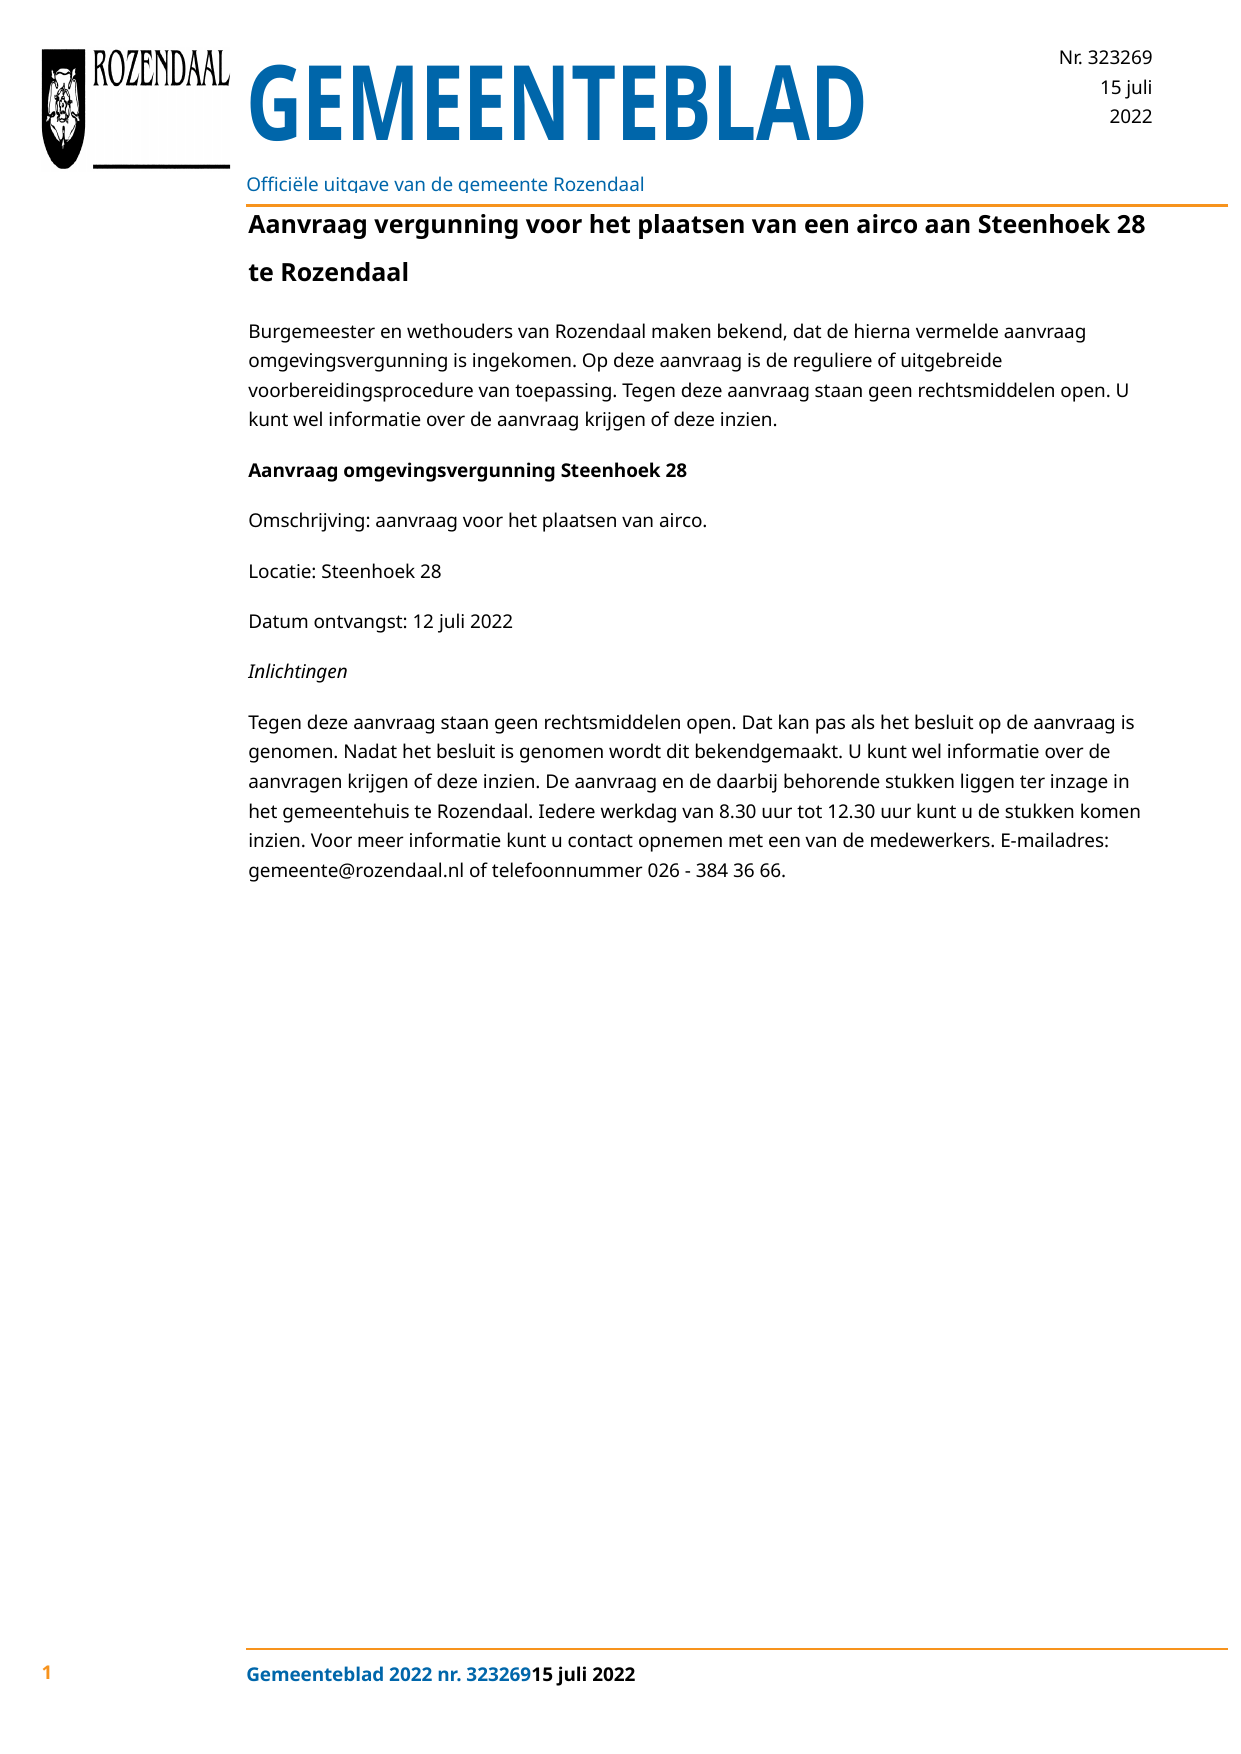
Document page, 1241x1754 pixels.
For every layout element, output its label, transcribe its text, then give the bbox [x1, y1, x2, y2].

text Tegen deze aanvraag staan geen rechtsmiddelen open. Dat kan pas als het besluit op de aanvraag is genomen. Nadat het besluit is genomen wordt dit bekendgemaakt. U kunt wel informatie over de aanvragen krijgen of deze inzien. De aanvraag en de daarbij behorende stukken liggen ter inzage in het gemeentehuis te Rozendaal. Iedere werkdag van 8.30 uur tot 12.30 uur kunt u de stukken komen inzien. Voor meer informatie kunt u contact opnemen met een van de medewerkers. E-mailadres: gemeente@rozendaal.nl of telefoonnummer 026 - 384 36 66. [248, 709, 1152, 883]
text Aanvraag omgevingsvergunning Steenhoek 28 [248, 457, 1152, 483]
text Locatie: Steenhoek 28 [248, 558, 1152, 584]
picture [41, 47, 231, 172]
text Inlichtingen [248, 659, 1152, 684]
text Aanvraag vergunning voor het plaatsen van een airco aan Steenhoek 28 te Rozendaal [248, 207, 1152, 288]
text Omschrijving: aanvraag voor het plaatsen van airco. [248, 507, 1152, 533]
text Burgemeester en wethouders van Rozendaal maken bekend, dat de hierna vermelde aanvraag omgevingsvergunning is ingekomen. Op deze aanvraag is de reguliere of uitgebreide voorbereidingsprocedure van toepassing. Tegen deze aanvraag staan geen rechtsmiddelen open. U kunt wel informatie over de aanvraag krijgen of deze inzien. [248, 318, 1152, 432]
text Datum ontvangst: 12 juli 2022 [248, 608, 1152, 634]
